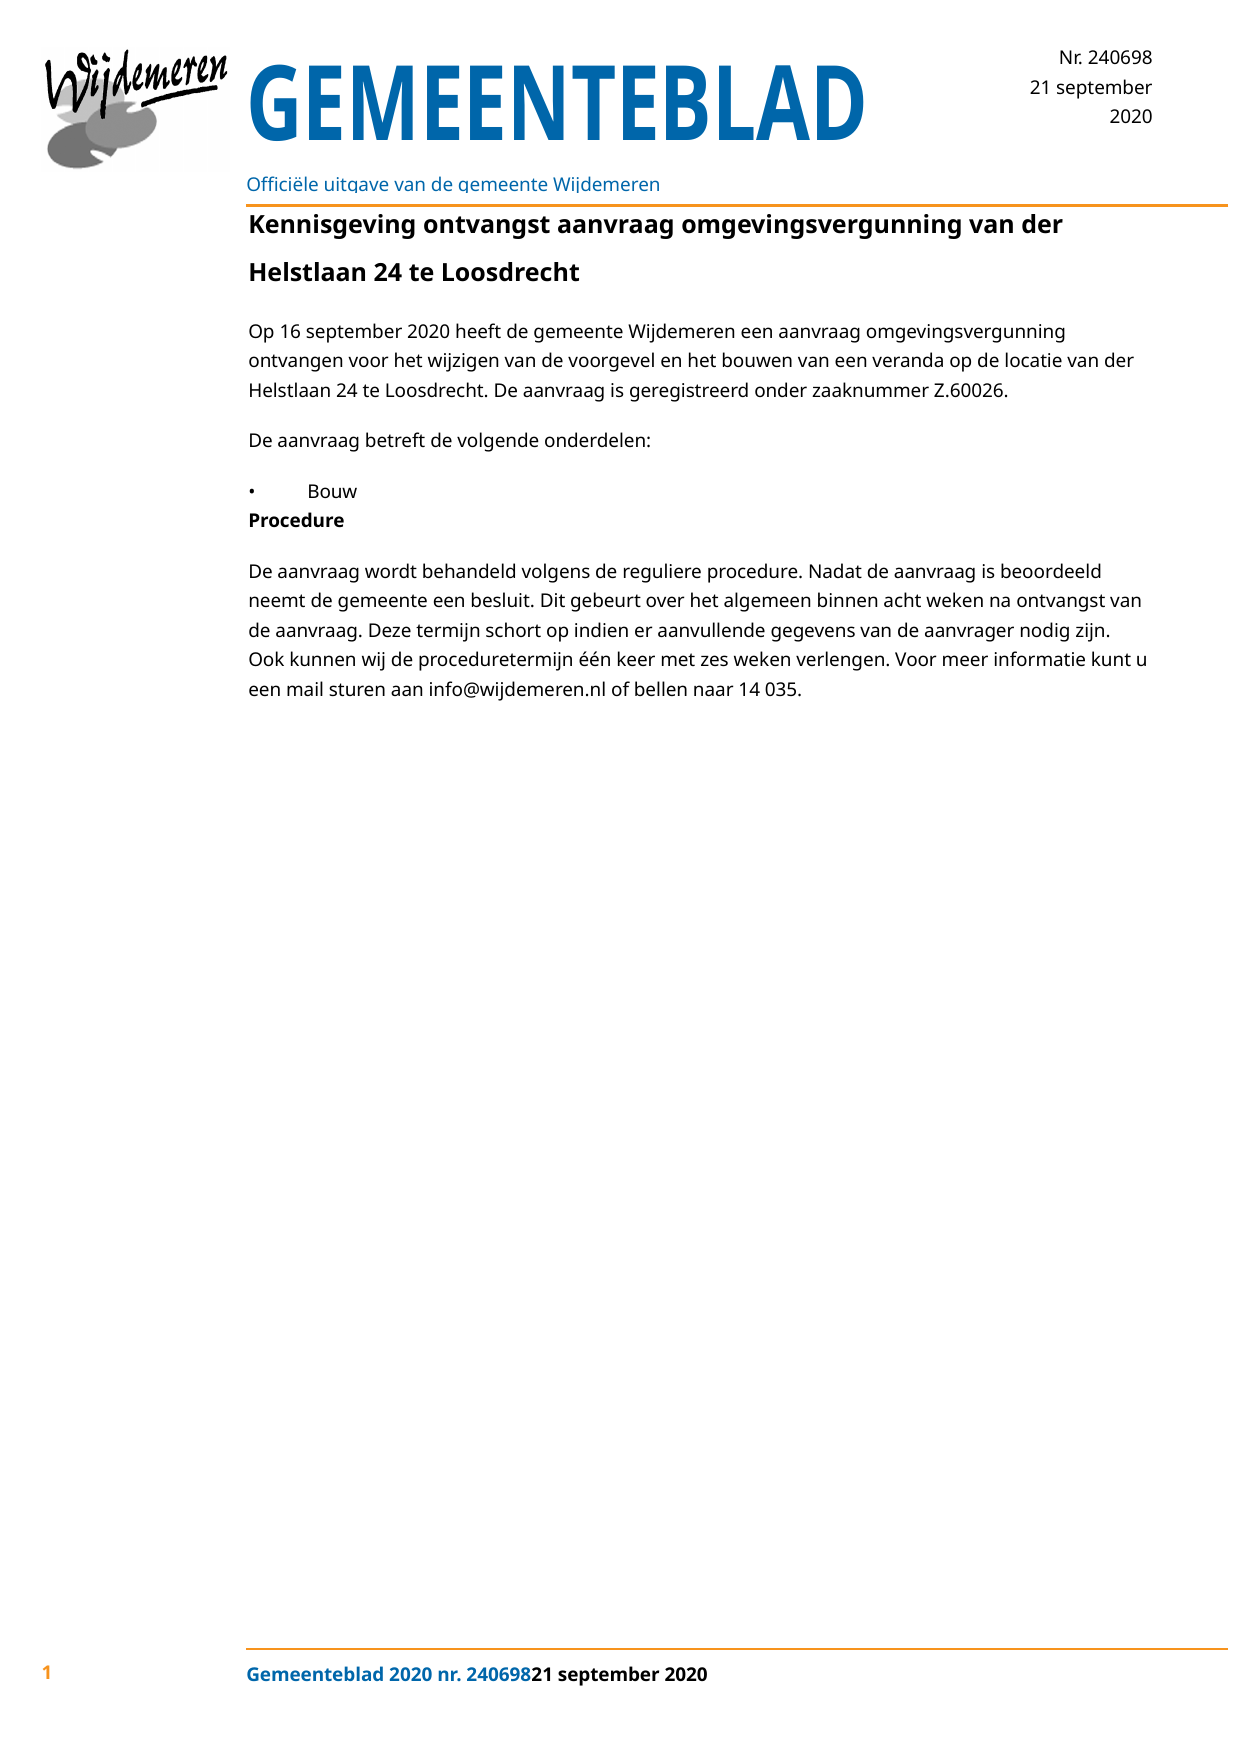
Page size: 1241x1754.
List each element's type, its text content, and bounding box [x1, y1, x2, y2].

text De aanvraag wordt behandeld volgens de reguliere procedure. Nadat de aanvraag is beoordeeld neemt de gemeente een besluit. Dit gebeurt over het algemeen binnen acht weken na ontvangst van de aanvraag. Deze termijn schort op indien er aanvullende gegevens van de aanvrager nodig zijn. Ook kunnen wij de proceduretermijn één keer met zes weken verlengen. Voor meer informatie kunt u een mail sturen aan info@wijdemeren.nl of bellen naar 14 035. [248, 558, 1152, 702]
picture [41, 47, 231, 172]
list Bouw [248, 478, 1152, 504]
text Kennisgeving ontvangst aanvraag omgevingsvergunning van der Helstlaan 24 te Loosdrecht [248, 207, 1152, 288]
text De aanvraag betreft de volgende onderdelen: [248, 427, 1152, 453]
text Op 16 september 2020 heeft de gemeente Wijdemeren een aanvraag omgevingsvergunning ontvangen voor het wijzigen van de voorgevel en het bouwen van een veranda op de locatie van der Helstlaan 24 te Loosdrecht. De aanvraag is geregistreerd onder zaaknummer Z.60026. [248, 318, 1152, 403]
text Procedure [248, 507, 1152, 533]
